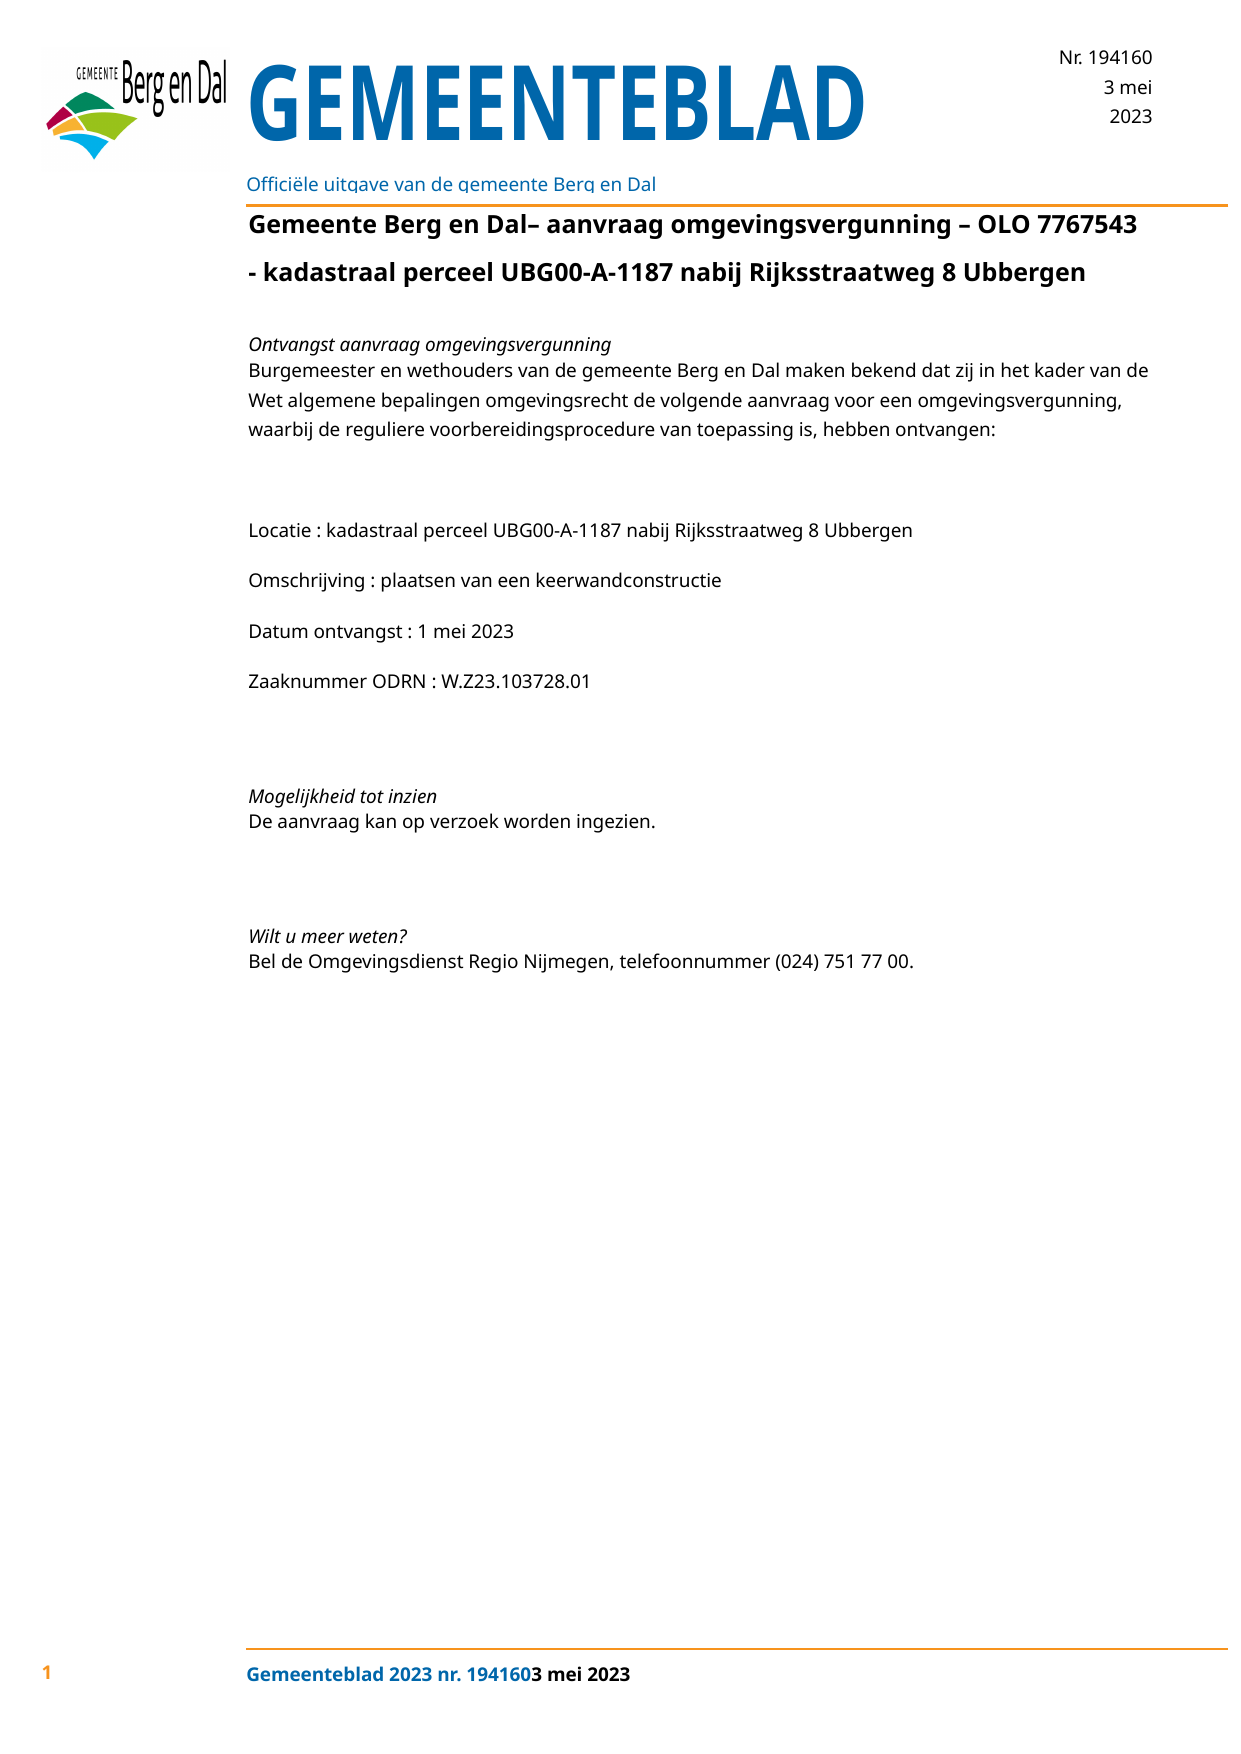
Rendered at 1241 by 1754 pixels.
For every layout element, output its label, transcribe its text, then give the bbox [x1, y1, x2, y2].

picture [41, 47, 231, 172]
text Omschrijving : plaatsen van een keerwandconstructie [248, 568, 1152, 593]
text Locatie : kadastraal perceel UBG00-A-1187 nabij Rijksstraatweg 8 Ubbergen [248, 517, 1152, 543]
text De aanvraag kan op verzoek worden ingezien. [248, 808, 1152, 834]
text Bel de Omgevingsdienst Regio Nijmegen, telefoonnummer (024) 751 77 00. [248, 949, 1152, 974]
text Wilt u meer weten? [248, 923, 1152, 949]
text Burgemeester en wethouders van de gemeente Berg en Dal maken bekend dat zij in het kader van de Wet algemene bepalingen omgevingsrecht de volgende aanvraag voor een omgevingsvergunning, waarbij de reguliere voorbereidingsprocedure van toepassing is, hebben ontvangen: [248, 357, 1152, 442]
text Zaaknummer ODRN : W.Z23.103728.01 [248, 668, 1152, 694]
text Datum ontvangst : 1 mei 2023 [248, 618, 1152, 644]
text Ontvangst aanvraag omgevingsvergunning [248, 331, 1152, 357]
text Mogelijkheid tot inzien [248, 783, 1152, 808]
text Gemeente Berg en Dal– aanvraag omgevingsvergunning – OLO 7767543 - kadastraal perceel UBG00-A-1187 nabij Rijksstraatweg 8 Ubbergen [248, 207, 1152, 288]
